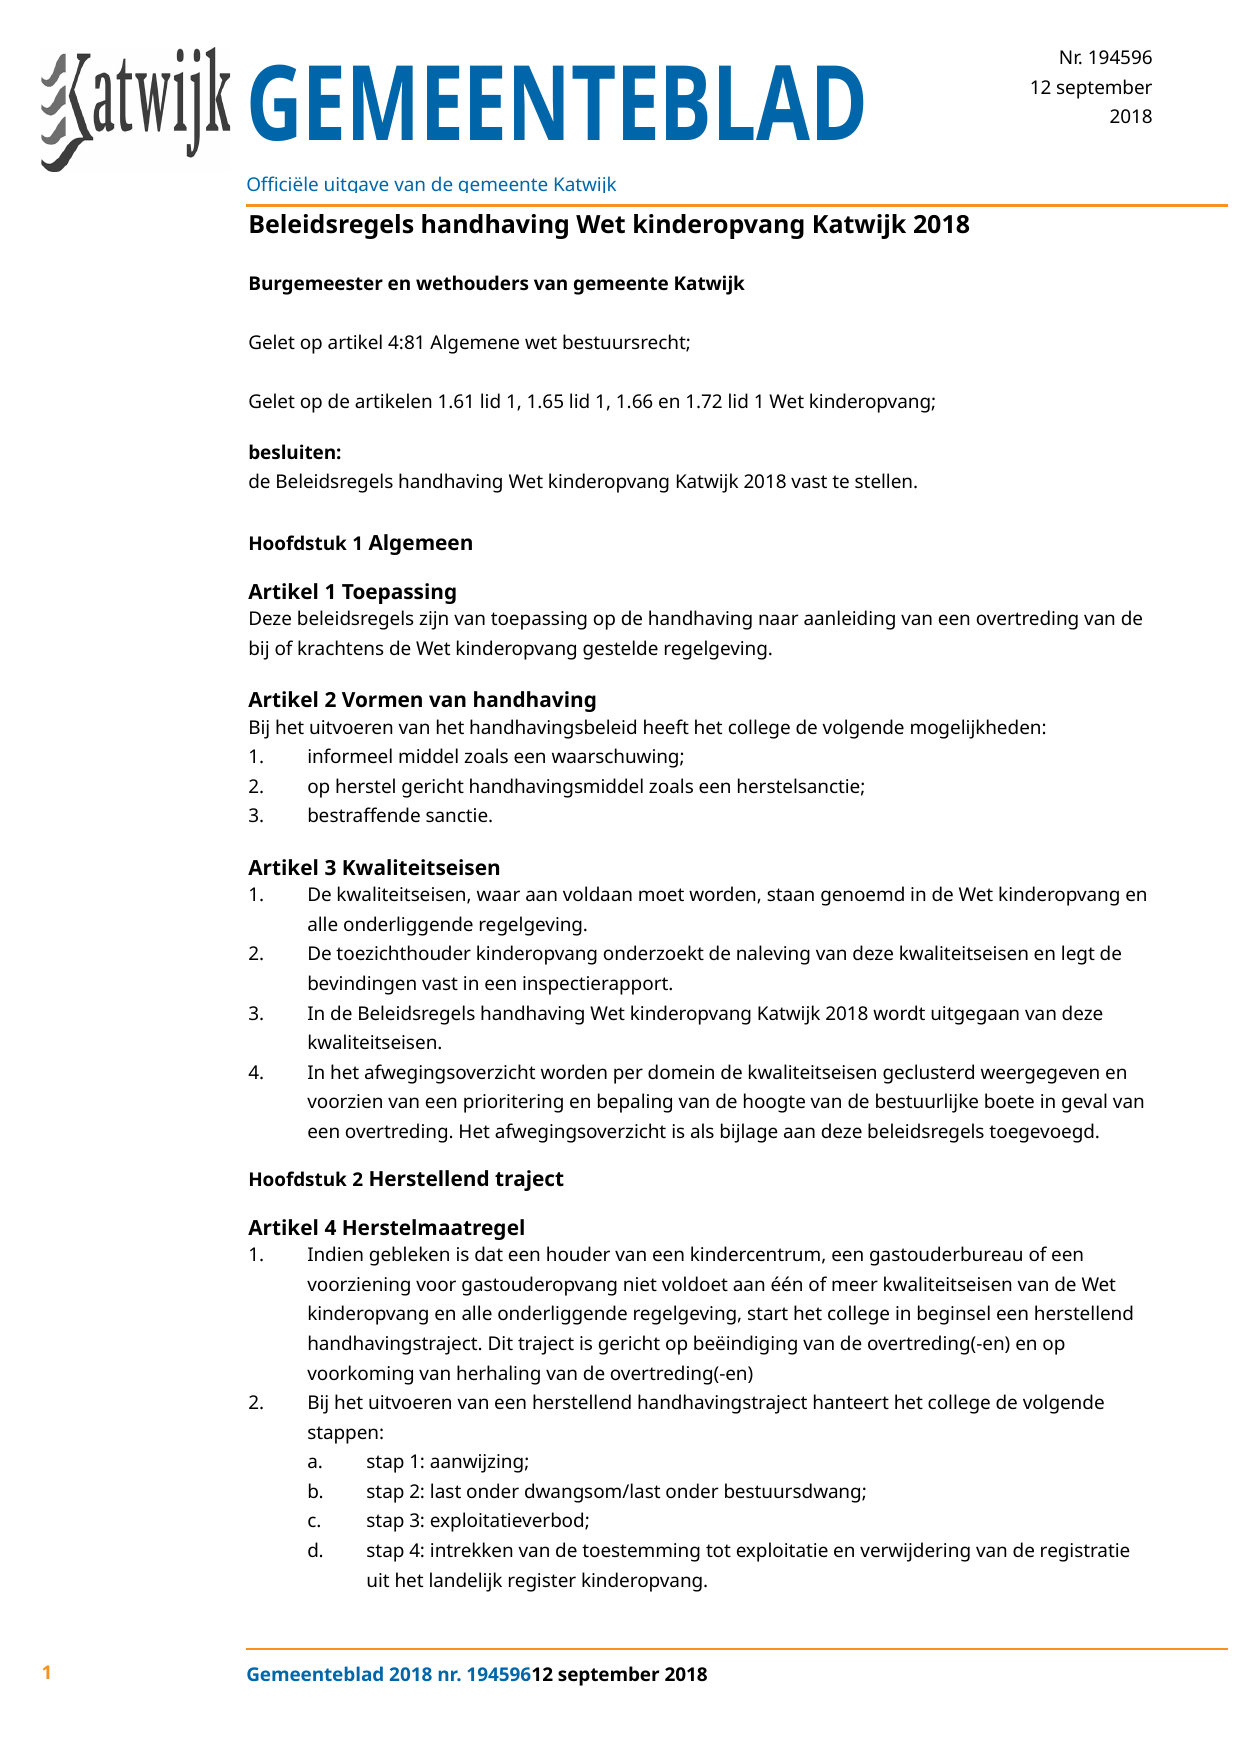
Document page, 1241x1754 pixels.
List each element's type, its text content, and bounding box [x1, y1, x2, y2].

text besluiten: [248, 439, 1152, 465]
list informeel middel zoals een waarschuwing; [248, 743, 1152, 769]
list Indien gebleken is dat een houder van een kindercentrum, een gastouderbureau of een voorziening voor gastouderopvang niet voldoet aan één of meer kwaliteitseisen van de Wet kinderopvang en alle onderliggende regelgeving, start het college in beginsel een herstellend handhavingstraject. Dit traject is gericht op beëindiging van de overtreding(-en) en op voorkoming van herhaling van de overtreding(-en) [248, 1241, 1152, 1386]
text Artikel 2 Vormen van handhaving [248, 685, 1152, 714]
list Bij het uitvoeren van een herstellend handhavingstraject hanteert het college de volgende stappen: [248, 1389, 1152, 1445]
text Artikel 1 Toepassing [248, 577, 1152, 605]
text Gelet op de artikelen 1.61 lid 1, 1.65 lid 1, 1.66 en 1.72 lid 1 Wet kinderopvang; [248, 389, 1152, 414]
text Hoofdstuk 1 Algemeen [248, 528, 1152, 556]
text Artikel 3 Kwaliteitseisen [248, 853, 1152, 881]
text Burgemeester en wethouders van gemeente Katwijk [248, 270, 1152, 296]
text Gelet op artikel 4:81 Algemene wet bestuursrecht; [248, 329, 1152, 355]
list stap 3: exploitatieverbod; [307, 1508, 1152, 1533]
list De kwaliteitseisen, waar aan voldaan moet worden, staan genoemd in de Wet kinderopvang en alle onderliggende regelgeving. [248, 881, 1152, 937]
text Deze beleidsregels zijn van toepassing op de handhaving naar aanleiding van een overtreding van de bij of krachtens de Wet kinderopvang gestelde regelgeving. [248, 605, 1152, 661]
list stap 4: intrekken van de toestemming tot exploitatie en verwijdering van de registratie uit het landelijk register kinderopvang. [307, 1537, 1152, 1593]
picture [41, 47, 231, 172]
list In de Beleidsregels handhaving Wet kinderopvang Katwijk 2018 wordt uitgegaan van deze kwaliteitseisen. [248, 1000, 1152, 1055]
text Beleidsregels handhaving Wet kinderopvang Katwijk 2018 [248, 207, 1152, 241]
list In het afwegingsoverzicht worden per domein de kwaliteitseisen geclusterd weergegeven en voorzien van een prioritering en bepaling van de hoogte van de bestuurlijke boete in geval van een overtreding. Het afwegingsoverzicht is als bijlage aan deze beleidsregels toegevoegd. [248, 1059, 1152, 1144]
text de Beleidsregels handhaving Wet kinderopvang Katwijk 2018 vast te stellen. [248, 468, 1152, 494]
list stap 2: last onder dwangsom/last onder bestuursdwang; [307, 1478, 1152, 1504]
list op herstel gericht handhavingsmiddel zoals een herstelsanctie; [248, 773, 1152, 799]
text Bij het uitvoeren van het handhavingsbeleid heeft het college de volgende mogelijkheden: [248, 714, 1152, 739]
text Artikel 4 Herstelmaatregel [248, 1213, 1152, 1241]
list bestraffende sanctie. [248, 803, 1152, 828]
list stap 1: aanwijzing; [307, 1448, 1152, 1474]
text Hoofdstuk 2 Herstellend traject [248, 1164, 1152, 1192]
list De toezichthouder kinderopvang onderzoekt de naleving van deze kwaliteitseisen en legt de bevindingen vast in een inspectierapport. [248, 941, 1152, 996]
